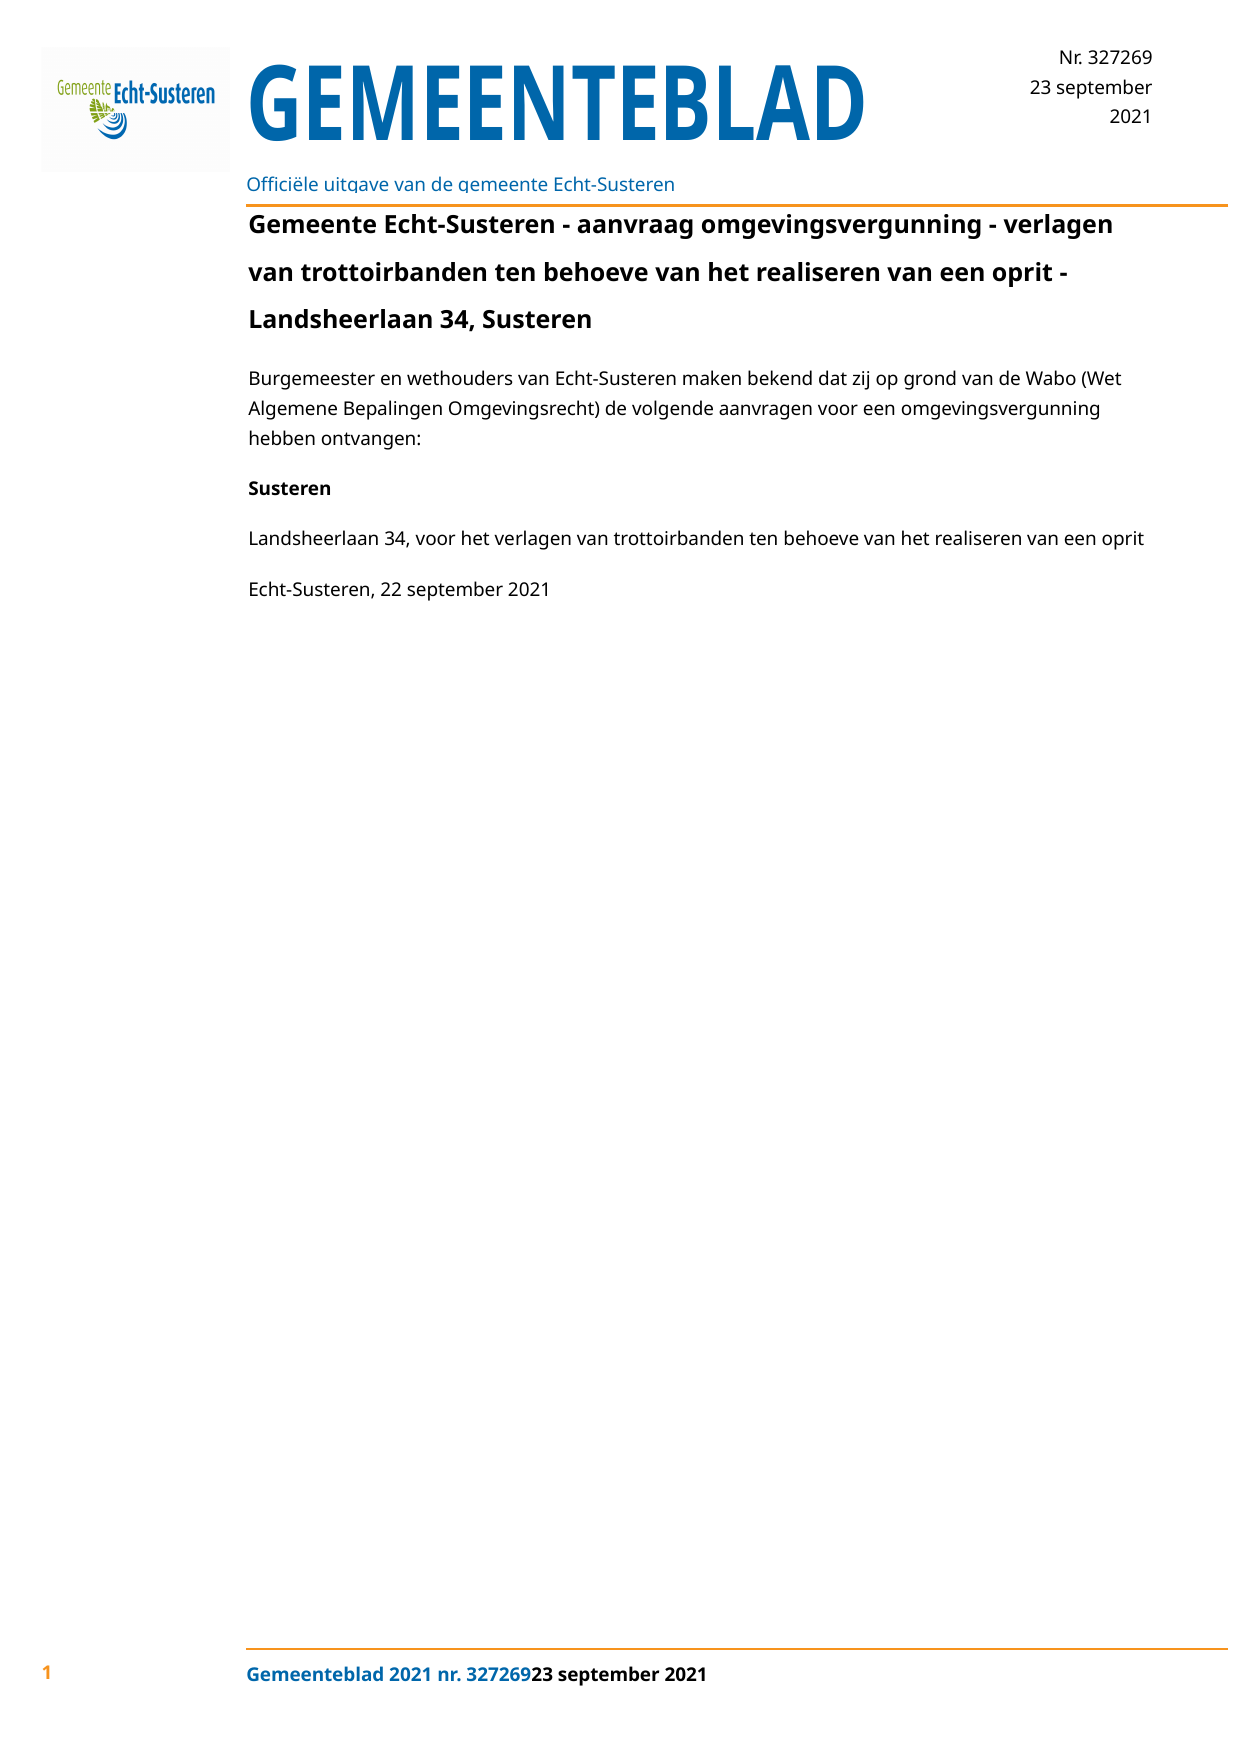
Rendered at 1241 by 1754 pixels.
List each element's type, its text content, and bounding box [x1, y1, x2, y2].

picture [41, 47, 231, 172]
text Burgemeester en wethouders van Echt-Susteren maken bekend dat zij op grond van de Wabo (Wet Algemene Bepalingen Omgevingsrecht) de volgende aanvragen voor een omgevingsvergunning hebben ontvangen: [248, 366, 1152, 450]
text Gemeente Echt-Susteren - aanvraag omgevingsvergunning - verlagen van trottoirbanden ten behoeve van het realiseren van een oprit - Landsheerlaan 34, Susteren [248, 207, 1152, 336]
text Landsheerlaan 34, voor het verlagen van trottoirbanden ten behoeve van het realiseren van een oprit [248, 526, 1152, 551]
text Echt-Susteren, 22 september 2021 [248, 576, 1152, 602]
text Susteren [248, 475, 1152, 501]
